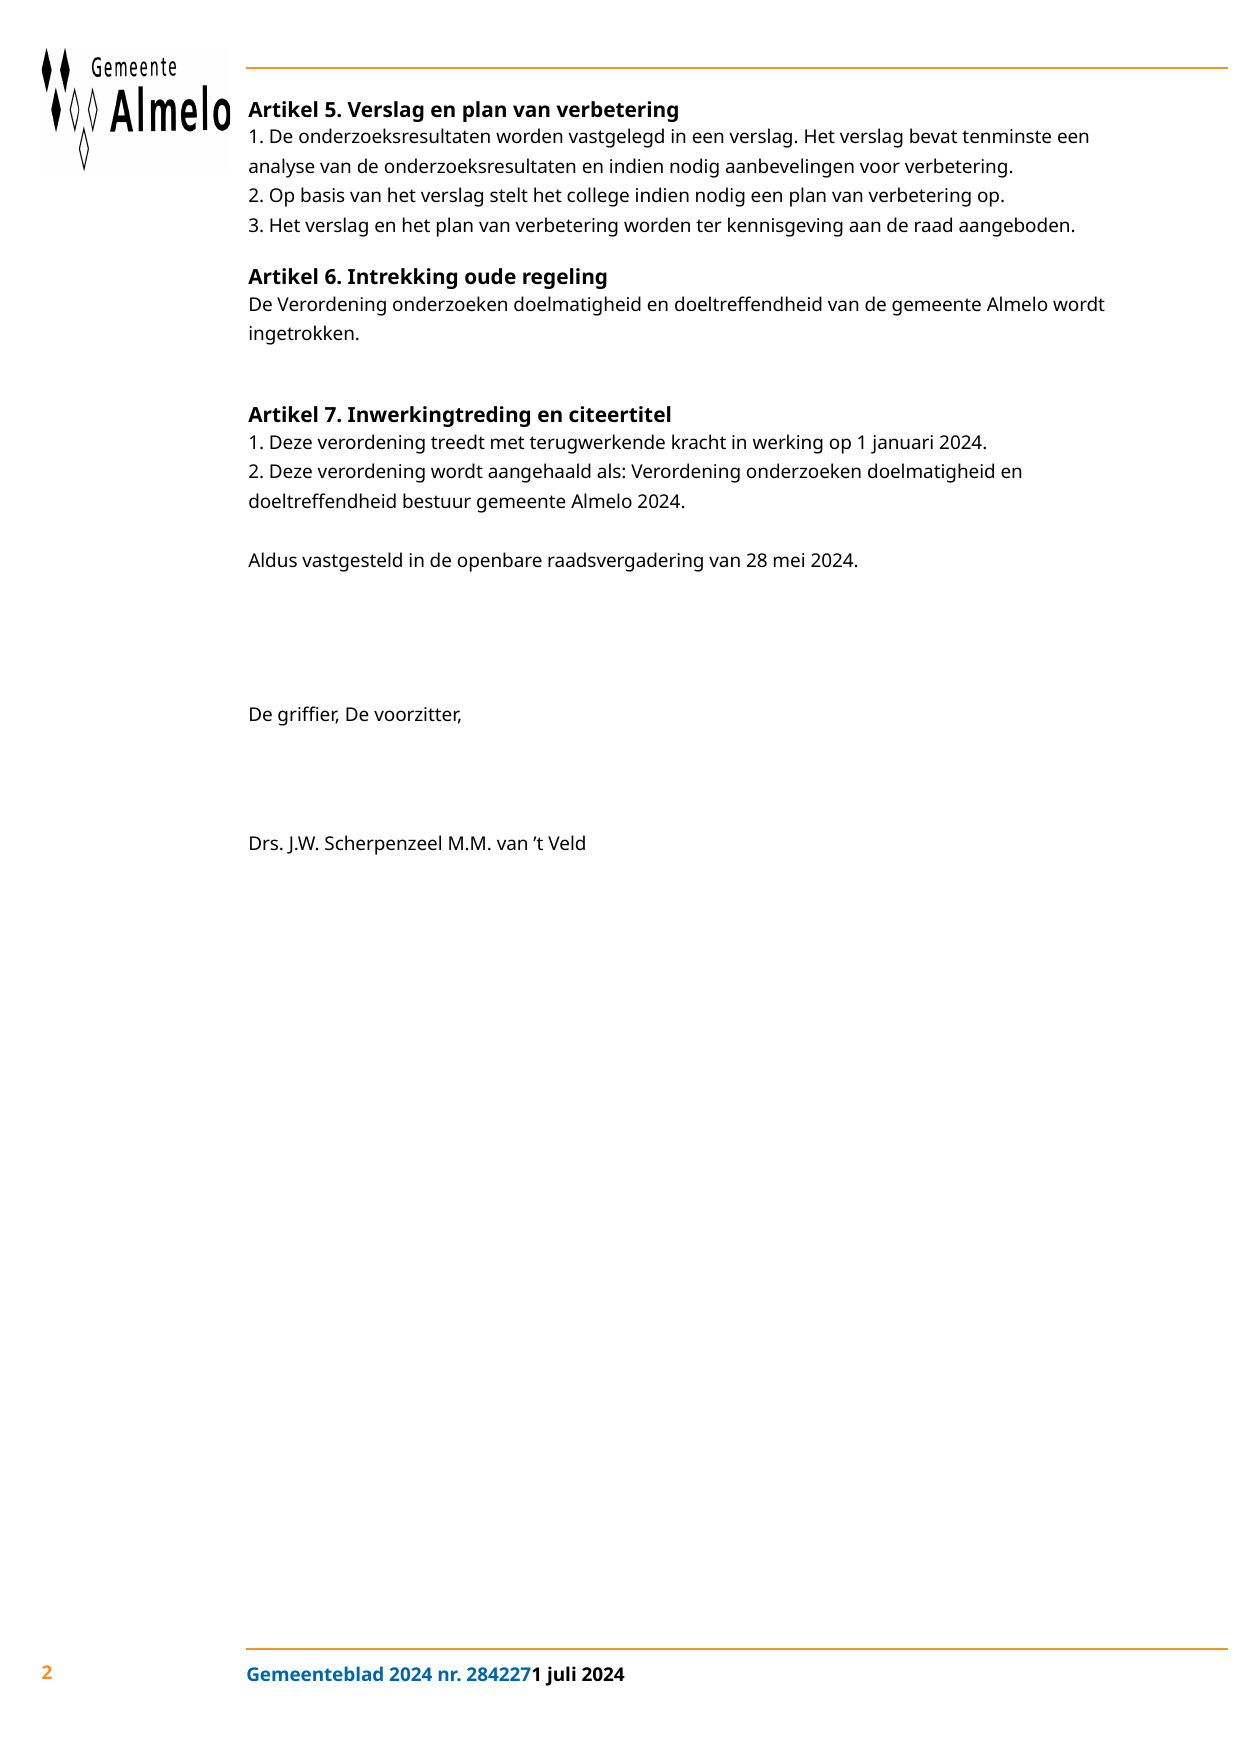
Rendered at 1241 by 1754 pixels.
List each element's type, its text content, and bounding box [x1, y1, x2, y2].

text 3. Het verslag en het plan van verbetering worden ter kennisgeving aan de raad aangeboden. [248, 212, 1152, 238]
text Artikel 7. Inwerkingtreding en citeertitel [248, 400, 1152, 429]
text Aldus vastgesteld in de openbare raadsvergadering van 28 mei 2024. [248, 547, 1152, 573]
text 1. De onderzoeksresultaten worden vastgelegd in een verslag. Het verslag bevat tenminste een analyse van de onderzoeksresultaten en indien nodig aanbevelingen voor verbetering. [248, 123, 1152, 178]
text 2. Op basis van het verslag stelt het college indien nodig een plan van verbetering op. [248, 182, 1152, 208]
text 2. Deze verordening wordt aangehaald als: Verordening onderzoeken doelmatigheid en doeltreffendheid bestuur gemeente Almelo 2024. [248, 458, 1152, 514]
text Artikel 5. Verslag en plan van verbetering [248, 95, 1152, 123]
text 1. Deze verordening treedt met terugwerkende kracht in werking op 1 januari 2024. [248, 429, 1152, 454]
text Drs. J.W. Scherpenzeel M.M. van ’t Veld [248, 830, 1152, 856]
text De Verordening onderzoeken doelmatigheid en doeltreffendheid van de gemeente Almelo wordt ingetrokken. [248, 291, 1152, 346]
text De griffier, De voorzitter, [248, 702, 1152, 727]
picture [41, 47, 231, 172]
text Artikel 6. Intrekking oude regeling [248, 262, 1152, 291]
